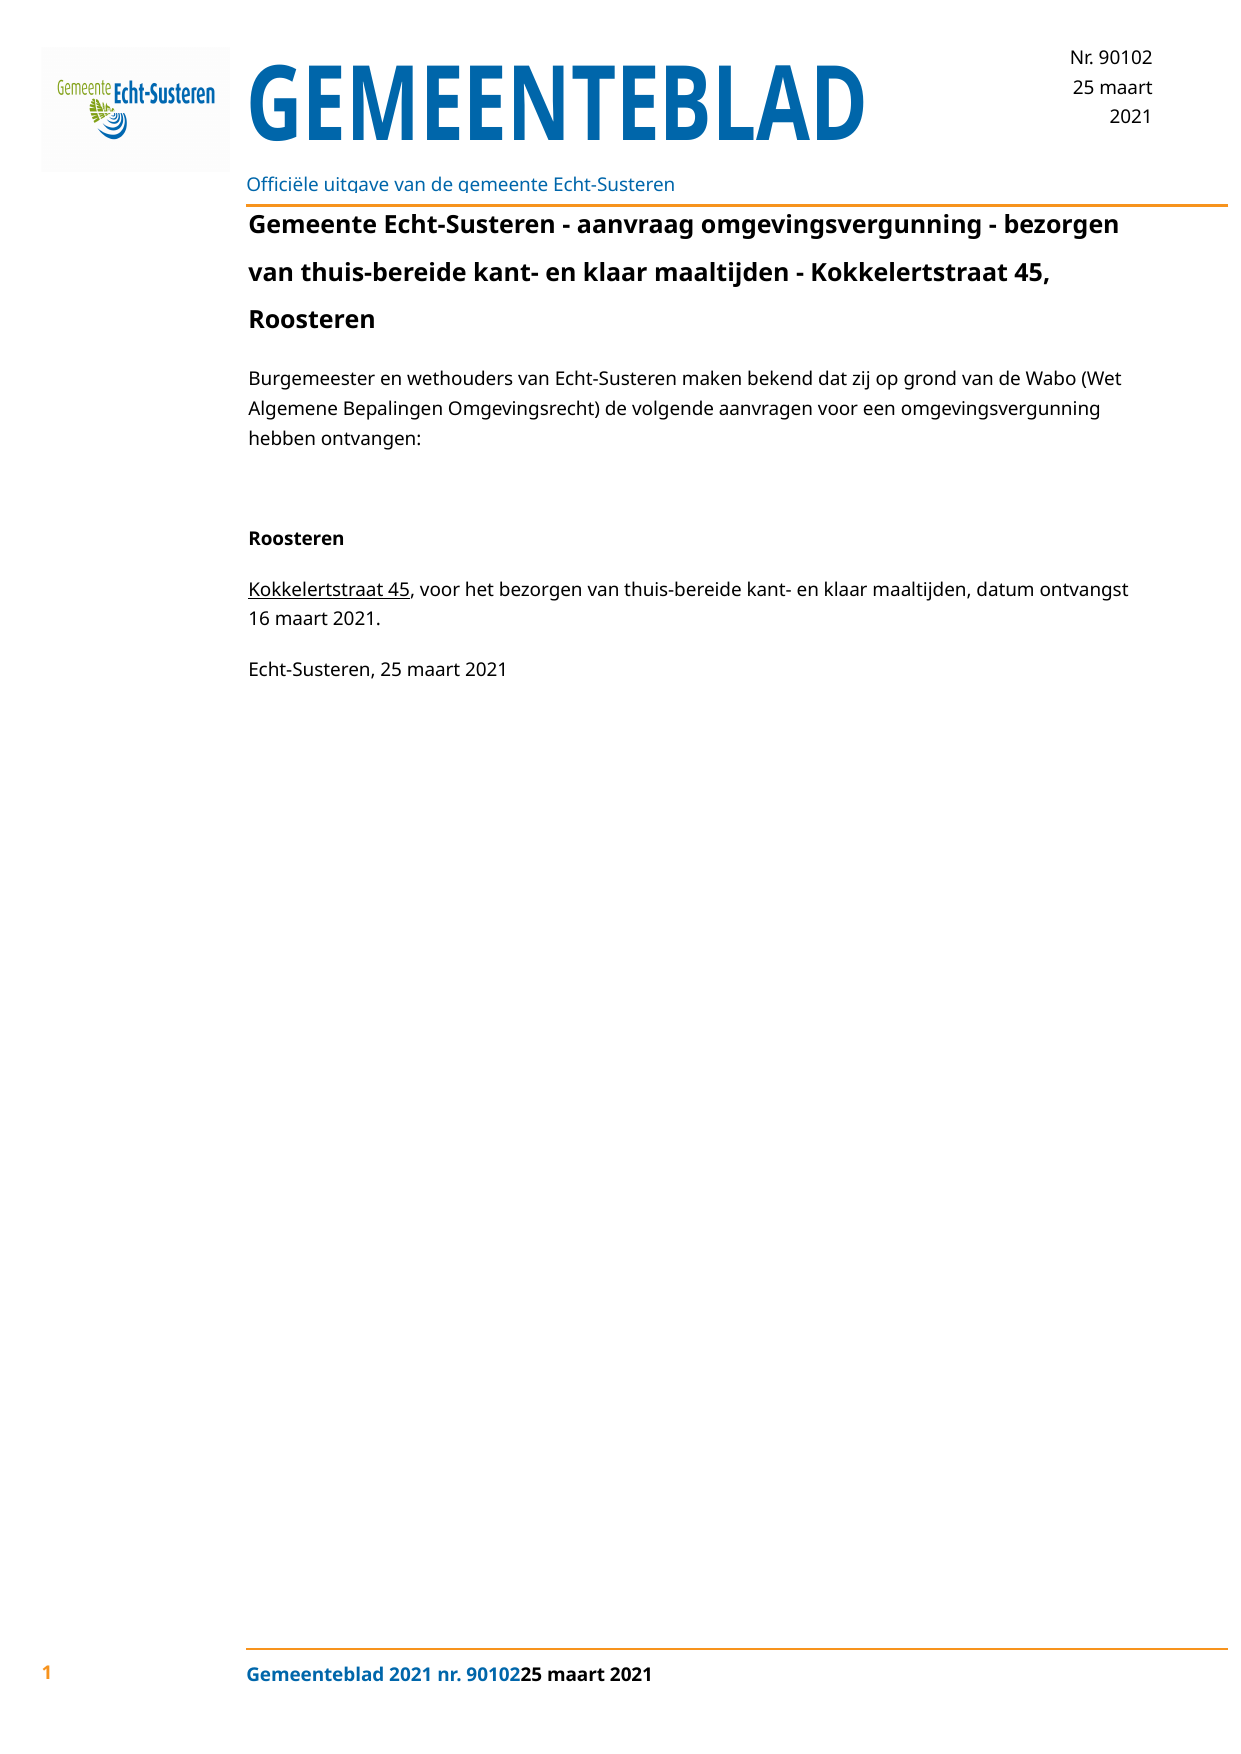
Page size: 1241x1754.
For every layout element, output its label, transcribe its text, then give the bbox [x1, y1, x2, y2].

text Burgemeester en wethouders van Echt-Susteren maken bekend dat zij op grond van de Wabo (Wet Algemene Bepalingen Omgevingsrecht) de volgende aanvragen voor een omgevingsvergunning hebben ontvangen: [248, 366, 1152, 450]
text Gemeente Echt-Susteren - aanvraag omgevingsvergunning - bezorgen van thuis-bereide kant- en klaar maaltijden - Kokkelertstraat 45, Roosteren [248, 207, 1152, 336]
text Kokkelertstraat 45, voor het bezorgen van thuis-bereide kant- en klaar maaltijden, datum ontvangst 16 maart 2021. [248, 576, 1152, 631]
text Echt-Susteren, 25 maart 2021 [248, 656, 1152, 682]
picture [41, 47, 231, 172]
text Roosteren [248, 526, 1152, 551]
